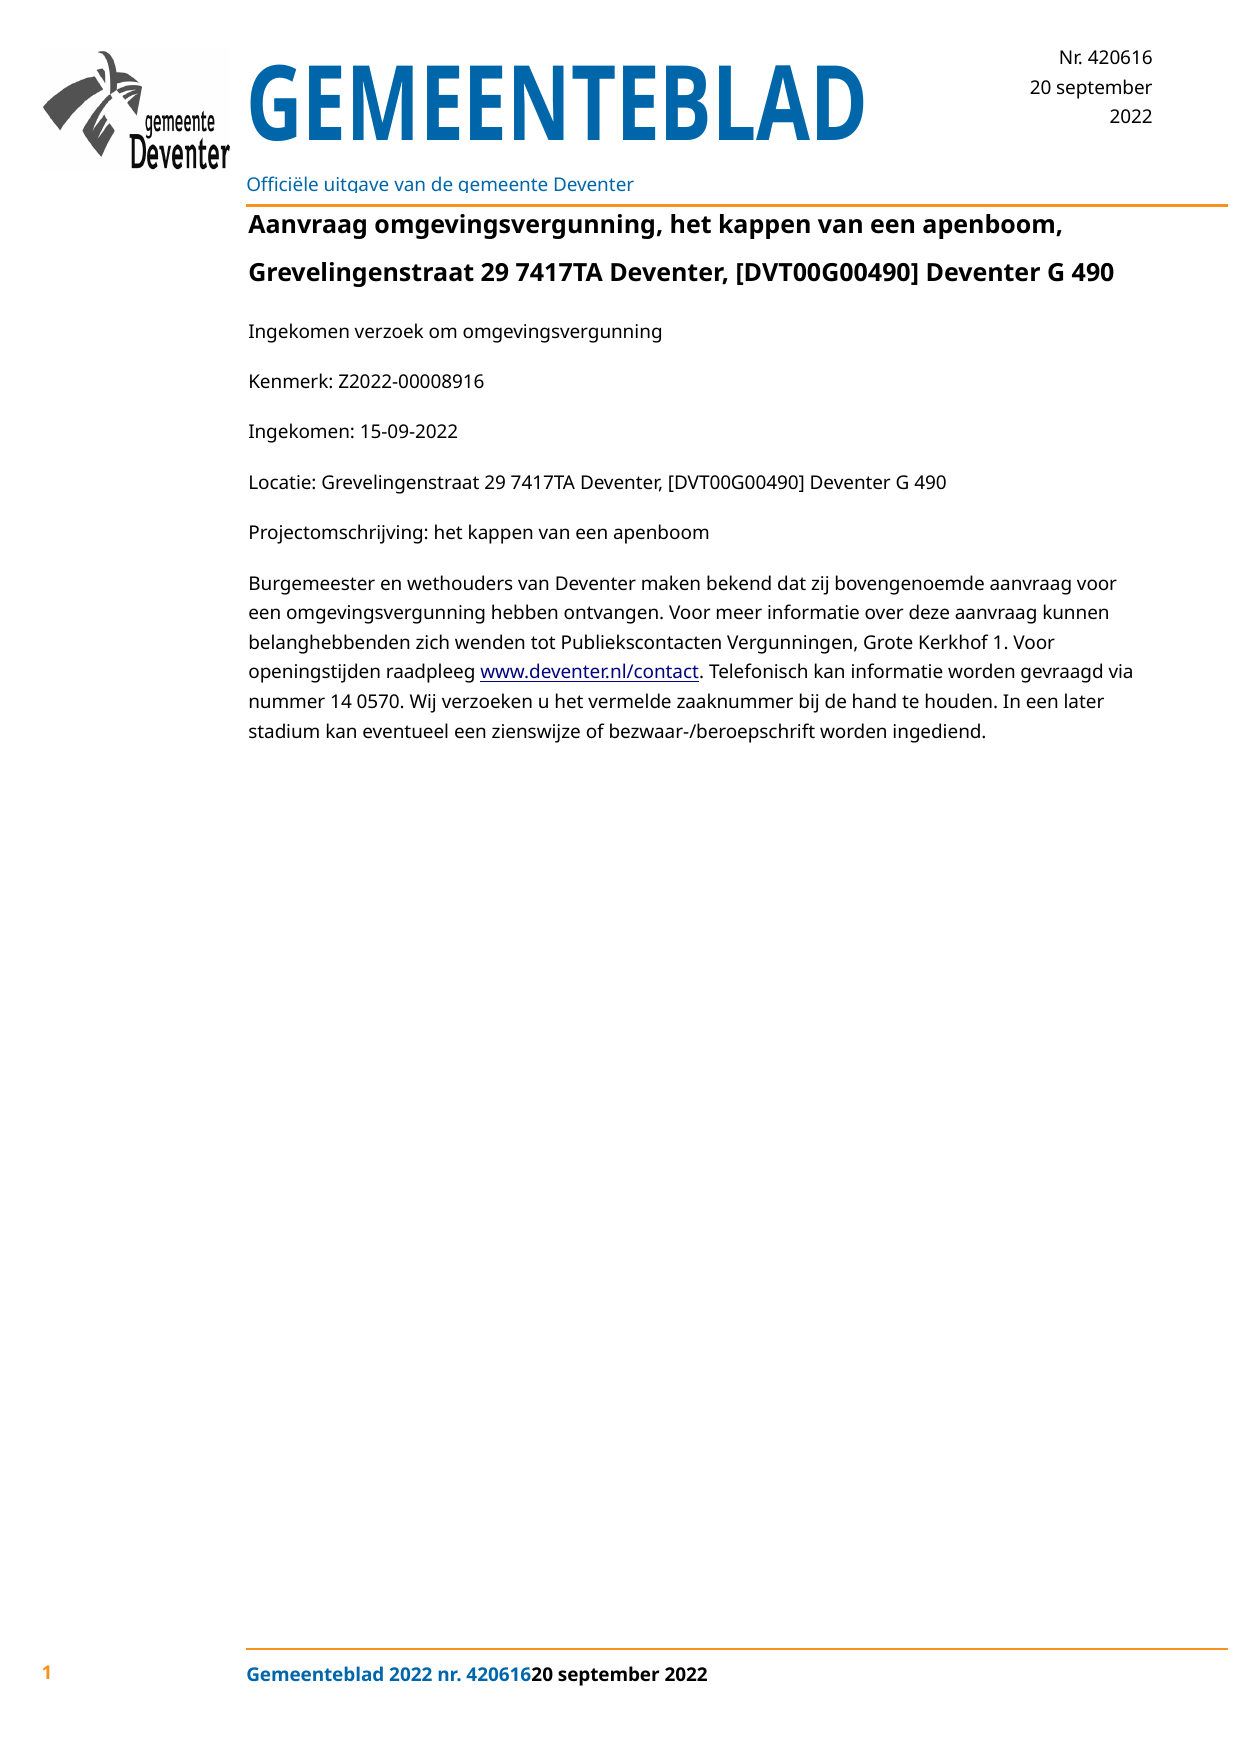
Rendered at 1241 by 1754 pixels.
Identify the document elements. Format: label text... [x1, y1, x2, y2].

text Ingekomen: 15-09-2022 [248, 419, 1152, 444]
text Ingekomen verzoek om omgevingsvergunning [248, 318, 1152, 344]
picture [41, 47, 231, 172]
text Projectomschrijving: het kappen van een apenboom [248, 519, 1152, 545]
text Locatie: Grevelingenstraat 29 7417TA Deventer, [DVT00G00490] Deventer G 490 [248, 469, 1152, 495]
text Burgemeester en wethouders van Deventer maken bekend dat zij bovengenoemde aanvraag voor een omgevingsvergunning hebben ontvangen. Voor meer informatie over deze aanvraag kunnen belanghebbenden zich wenden tot Publiekscontacten Vergunningen, Grote Kerkhof 1. Voor openingstijden raadpleeg www.deventer.nl/contact. Telefonisch kan informatie worden gevraagd via nummer 14 0570. Wij verzoeken u het vermelde zaaknummer bij de hand te houden. In een later stadium kan eventueel een zienswijze of bezwaar-/beroepschrift worden ingediend. [248, 570, 1152, 744]
text Aanvraag omgevingsvergunning, het kappen van een apenboom, Grevelingenstraat 29 7417TA Deventer, [DVT00G00490] Deventer G 490 [248, 207, 1152, 288]
text Kenmerk: Z2022-00008916 [248, 368, 1152, 394]
